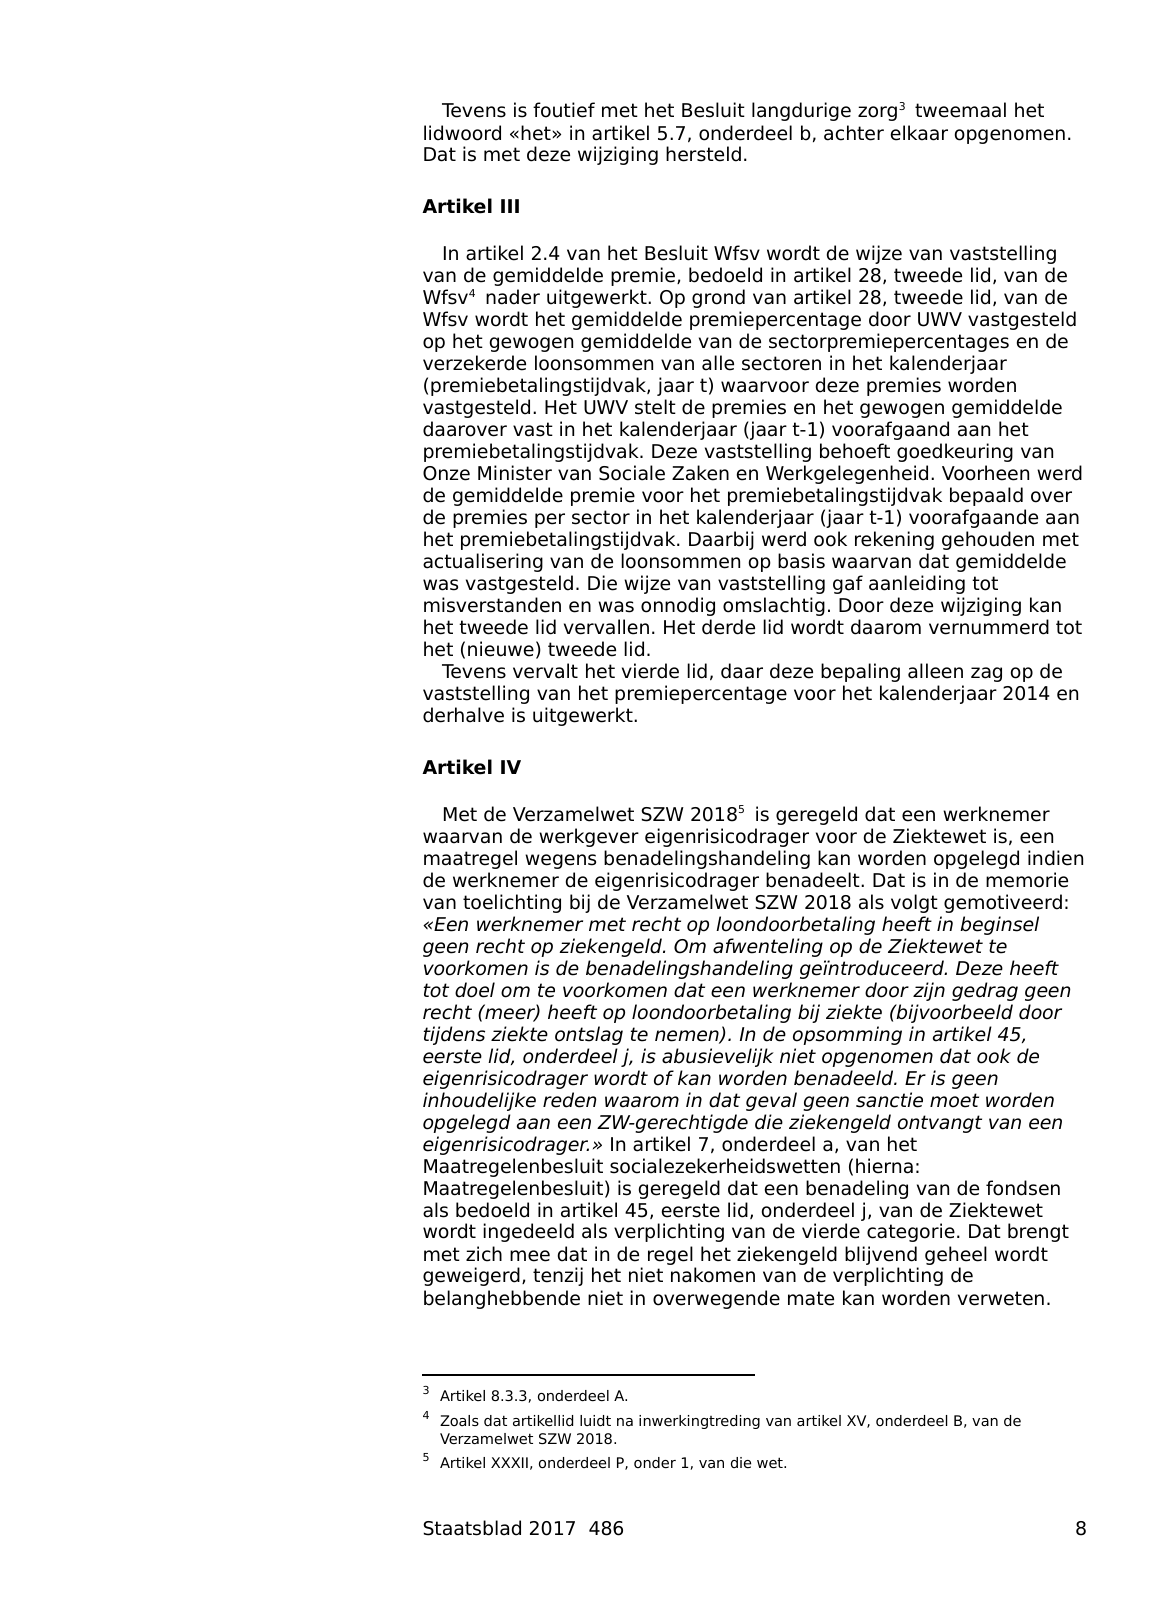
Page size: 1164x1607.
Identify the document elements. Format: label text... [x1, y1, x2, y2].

text Artikel 8.3.3, onderdeel A. [422, 1384, 1087, 1406]
text Zoals dat artikellid luidt na inwerkingtreding van artikel XV, onderdeel B, van de Verzamelwet SZW 2018. [422, 1409, 1087, 1448]
subtitle Artikel IV [422, 757, 1087, 779]
text Artikel XXXII, onderdeel P, onder 1, van die wet. [422, 1451, 1087, 1473]
subtitle Artikel III [422, 196, 1087, 218]
text Met de Verzamelwet SZW 2018 is geregeld dat een werknemer waarvan de werkgever eigenrisicodrager voor de Ziektewet is, een maatregel wegens benadelingshandeling kan worden opgelegd indien de werknemer de eigenrisicodrager benadeelt. Dat is in de memorie van toelichting bij de Verzamelwet SZW 2018 als volgt gemotiveerd: «Een werknemer met recht op loondoorbetaling heeft in beginsel geen recht op ziekengeld. Om afwenteling op de Ziektewet te voorkomen is de benadelingshandeling geïntroduceerd. Deze heeft tot doel om te voorkomen dat een werknemer door zijn gedrag geen recht (meer) heeft op loondoorbetaling bij ziekte (bijvoorbeeld door tijdens ziekte ontslag te nemen). In de opsomming in artikel 45, eerste lid, onderdeel j, is abusievelijk niet opgenomen dat ook de eigenrisicodrager wordt of kan worden benadeeld. Er is geen inhoudelijke reden waarom in dat geval geen sanctie moet worden opgelegd aan een ZW-gerechtigde die ziekengeld ontvangt van een eigenrisicodrager.» In artikel 7, onderdeel a, van het Maatregelenbesluit socialezekerheidswetten (hierna: Maatregelenbesluit) is geregeld dat een benadeling van de fondsen als bedoeld in artikel 45, eerste lid, onderdeel j, van de Ziektewet wordt ingedeeld als verplichting van de vierde categorie. Dat brengt met zich mee dat in de regel het ziekengeld blijvend geheel wordt geweigerd, tenzij het niet nakomen van de verplichting de belanghebbende niet in overwegende mate kan worden verweten. [422, 804, 1087, 1309]
text In artikel 2.4 van het Besluit Wfsv wordt de wijze van vaststelling van de gemiddelde premie, bedoeld in artikel 28, tweede lid, van de Wfsv nader uitgewerkt. Op grond van artikel 28, tweede lid, van de Wfsv wordt het gemiddelde premiepercentage door UWV vastgesteld op het gewogen gemiddelde van de sectorpremiepercentages en de verzekerde loonsommen van alle sectoren in het kalenderjaar (premiebetalingstijdvak, jaar t) waarvoor deze premies worden vastgesteld. Het UWV stelt de premies en het gewogen gemiddelde daarover vast in het kalenderjaar (jaar t-1) voorafgaand aan het premiebetalingstijdvak. Deze vaststelling behoeft goedkeuring van Onze Minister van Sociale Zaken en Werkgelegenheid. Voorheen werd de gemiddelde premie voor het premiebetalingstijdvak bepaald over de premies per sector in het kalenderjaar (jaar t-1) voorafgaande aan het premiebetalingstijdvak. Daarbij werd ook rekening gehouden met actualisering van de loonsommen op basis waarvan dat gemiddelde was vastgesteld. Die wijze van vaststelling gaf aanleiding tot misverstanden en was onnodig omslachtig. Door deze wijziging kan het tweede lid vervallen. Het derde lid wordt daarom vernummerd tot het (nieuwe) tweede lid. [422, 243, 1087, 661]
text Tevens vervalt het vierde lid, daar deze bepaling alleen zag op de vaststelling van het premiepercentage voor het kalenderjaar 2014 en derhalve is uitgewerkt. [422, 661, 1087, 727]
text Tevens is foutief met het Besluit langdurige zorg tweemaal het lidwoord «het» in artikel 5.7, onderdeel b, achter elkaar opgenomen. Dat is met deze wijziging hersteld. [422, 100, 1087, 166]
